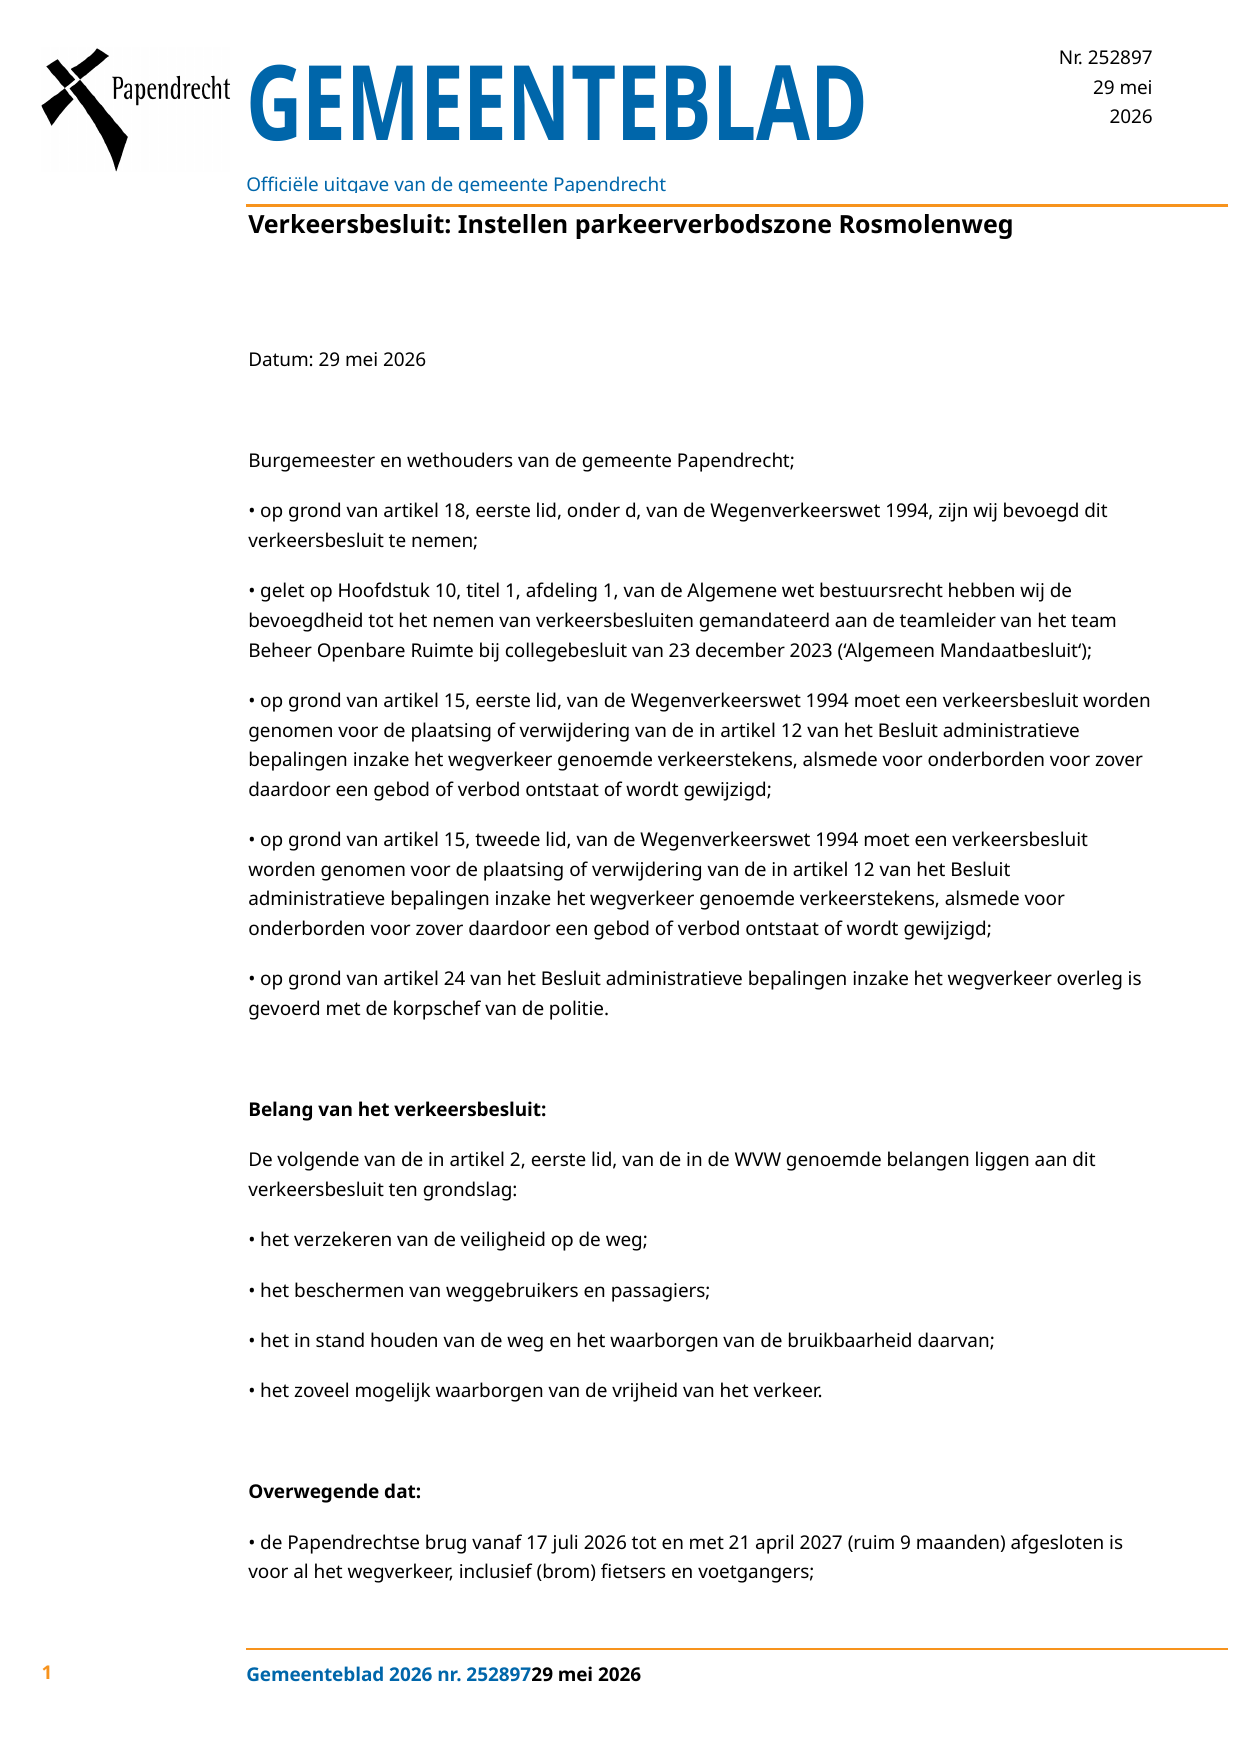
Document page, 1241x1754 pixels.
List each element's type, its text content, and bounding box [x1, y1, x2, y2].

text Verkeersbesluit: Instellen parkeerverbodszone Rosmolenweg [248, 207, 1152, 241]
text De volgende van de in artikel 2, eerste lid, van de in de WVW genoemde belangen liggen aan dit verkeersbesluit ten grondslag: [248, 1146, 1152, 1202]
text • het zoveel mogelijk waarborgen van de vrijheid van het verkeer. [248, 1378, 1152, 1403]
text • gelet op Hoofdstuk 10, titel 1, afdeling 1, van de Algemene wet bestuursrecht hebben wij de bevoegdheid tot het nemen van verkeersbesluiten gemandateerd aan de teamleider van het team Beheer Openbare Ruimte bij collegebesluit van 23 december 2023 (‘Algemeen Mandaatbesluit‘); [248, 578, 1152, 663]
text Belang van het verkeersbesluit: [248, 1096, 1152, 1122]
text • het in stand houden van de weg en het waarborgen van de bruikbaarheid daarvan; [248, 1327, 1152, 1353]
text • de Papendrechtse brug vanaf 17 juli 2026 tot en met 21 april 2027 (ruim 9 maanden) afgesloten is voor al het wegverkeer, inclusief (brom) fietsers en voetgangers; [248, 1529, 1152, 1584]
text • het beschermen van weggebruikers en passagiers; [248, 1277, 1152, 1303]
picture [41, 47, 231, 172]
text • op grond van artikel 15, eerste lid, van de Wegenverkeerswet 1994 moet een verkeersbesluit worden genomen voor de plaatsing of verwijdering van de in artikel 12 van het Besluit administratieve bepalingen inzake het wegverkeer genoemde verkeerstekens, alsmede voor onderborden voor zover daardoor een gebod of verbod ontstaat of wordt gewijzigd; [248, 687, 1152, 802]
text • op grond van artikel 15, tweede lid, van de Wegenverkeerswet 1994 moet een verkeersbesluit worden genomen voor de plaatsing of verwijdering van de in artikel 12 van het Besluit administratieve bepalingen inzake het wegverkeer genoemde verkeerstekens, alsmede voor onderborden voor zover daardoor een gebod of verbod ontstaat of wordt gewijzigd; [248, 826, 1152, 941]
text • op grond van artikel 24 van het Besluit administratieve bepalingen inzake het wegverkeer overleg is gevoerd met de korpschef van de politie. [248, 966, 1152, 1021]
text • het verzekeren van de veiligheid op de weg; [248, 1226, 1152, 1252]
text Burgemeester en wethouders van de gemeente Papendrecht; [248, 447, 1152, 473]
text Overwegende dat: [248, 1478, 1152, 1504]
text Datum: 29 mei 2026 [248, 346, 1152, 372]
text • op grond van artikel 18, eerste lid, onder d, van de Wegenverkeerswet 1994, zijn wij bevoegd dit verkeersbesluit te nemen; [248, 498, 1152, 553]
